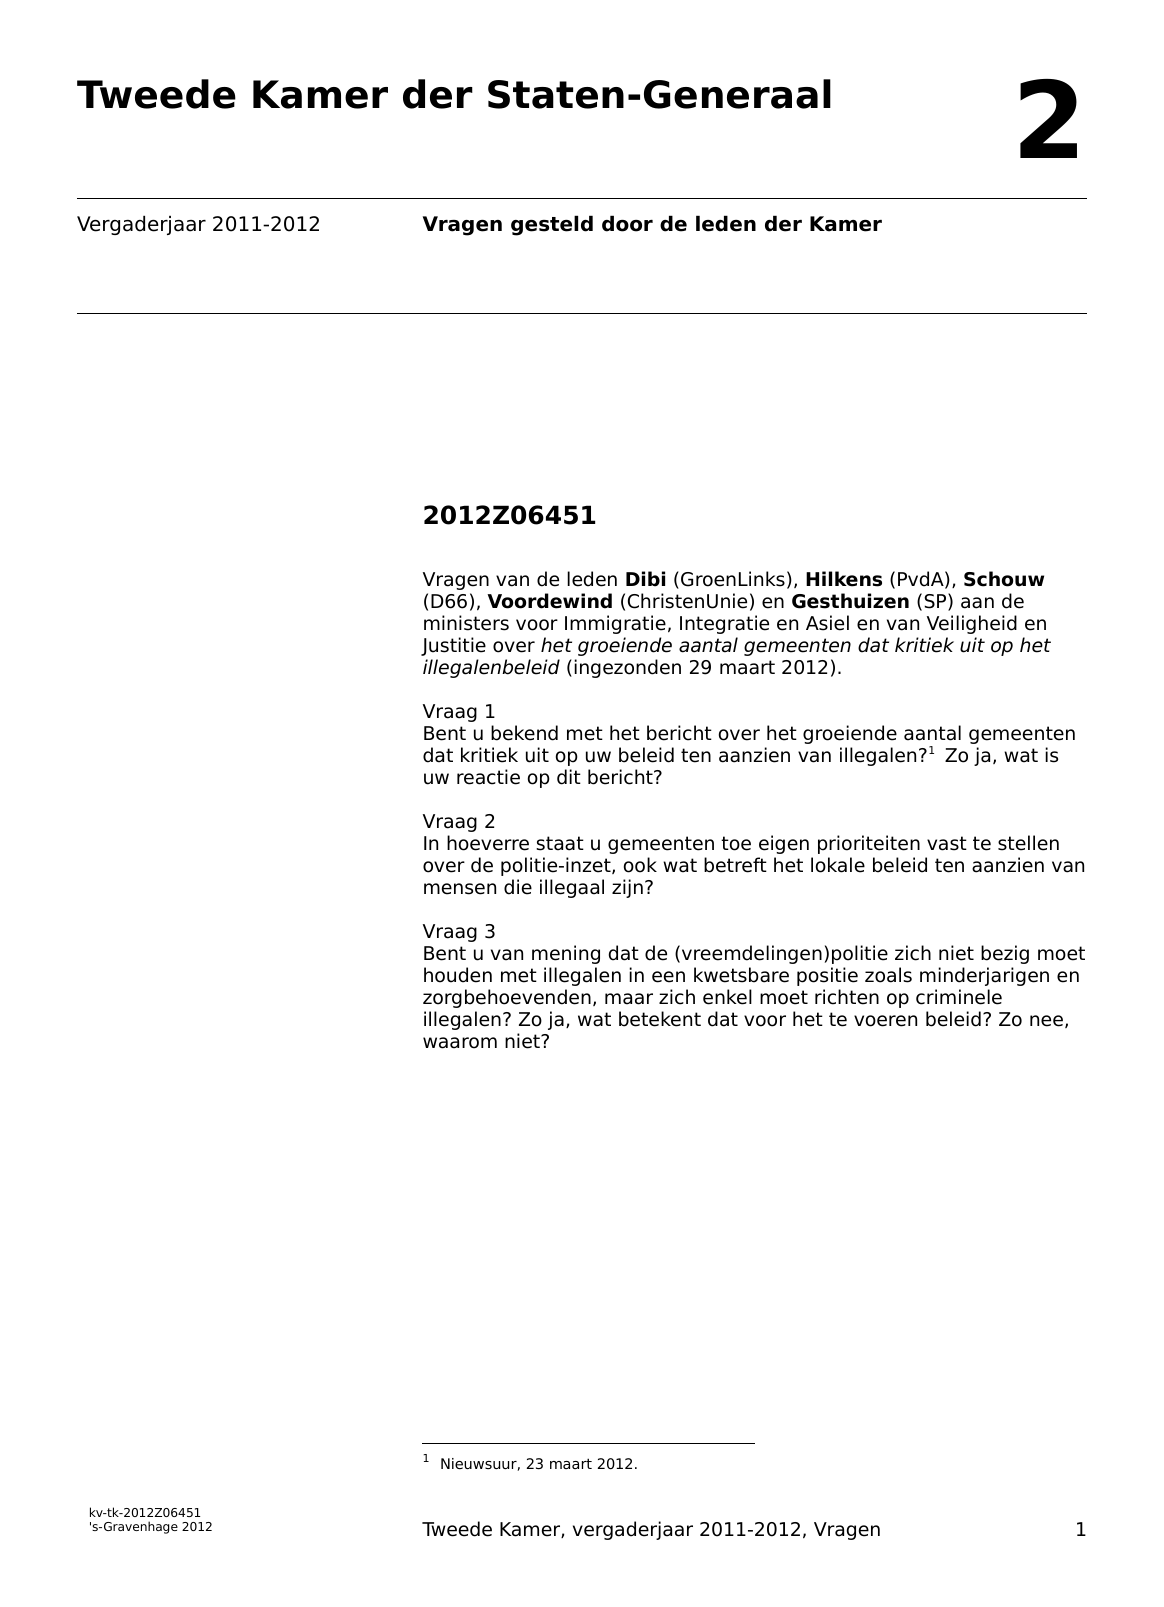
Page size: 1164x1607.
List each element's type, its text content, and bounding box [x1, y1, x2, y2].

text Vraag 3 [422, 921, 1087, 943]
table_header Tweede Kamer der Staten-Generaal [77, 59, 886, 198]
text Vraag 2 [422, 811, 1087, 833]
text kv-tk-2012Z06451 [88, 1506, 323, 1520]
text In hoeverre staat u gemeenten toe eigen prioriteiten vast te stellen over de politie-inzet, ook wat betreft het lokale beleid ten aanzien van mensen die illegaal zijn? [422, 833, 1087, 899]
text Nieuwsuur, 23 maart 2012. [422, 1452, 1087, 1474]
table_header 2 [886, 59, 1087, 198]
text 2012Z06451 [422, 501, 1087, 531]
table_cell Vergaderjaar 2011-2012 [77, 199, 422, 313]
text Vragen van de leden Dibi (GroenLinks), Hilkens (PvdA), Schouw (D66), Voordewind (ChristenUnie) en Gesthuizen (SP) aan de ministers voor Immigratie, Integratie en Asiel en van Veiligheid en Justitie over het groeiende aantal gemeenten dat kritiek uit op het illegalenbeleid (ingezonden 29 maart 2012). [422, 569, 1087, 679]
text Vraag 1 [422, 701, 1087, 723]
table_cell Vragen gesteld door de leden der Kamer [422, 199, 1087, 313]
text Bent u van mening dat de (vreemdelingen)politie zich niet bezig moet houden met illegalen in een kwetsbare positie zoals minderjarigen en zorgbehoevenden, maar zich enkel moet richten op criminele illegalen? Zo ja, wat betekent dat voor het te voeren beleid? Zo nee, waarom niet? [422, 943, 1087, 1053]
text Bent u bekend met het bericht over het groeiende aantal gemeenten dat kritiek uit op uw beleid ten aanzien van illegalen? Zo ja, wat is uw reactie op dit bericht? [422, 723, 1087, 789]
text 's-Gravenhage 2012 [88, 1520, 323, 1534]
